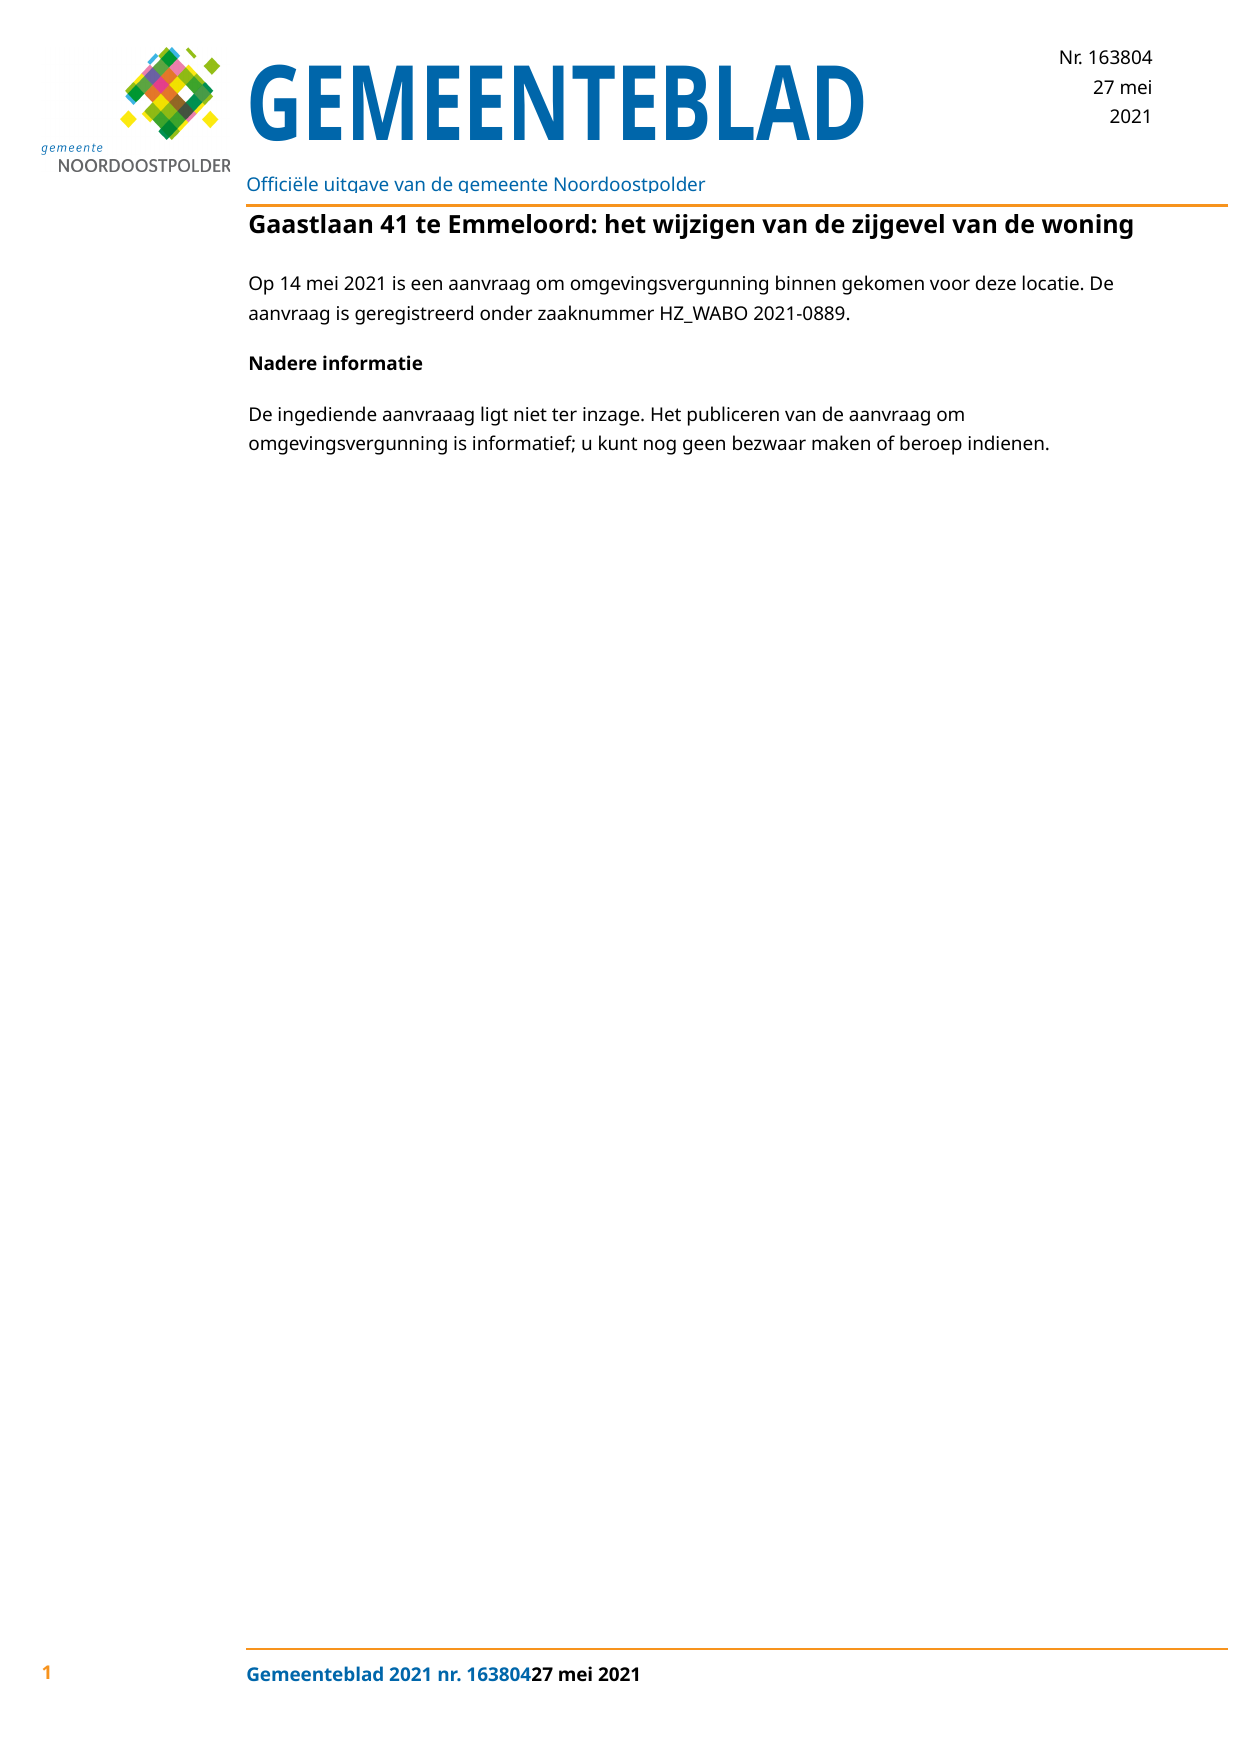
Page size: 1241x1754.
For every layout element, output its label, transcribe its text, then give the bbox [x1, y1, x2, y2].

text De ingediende aanvraaag ligt niet ter inzage. Het publiceren van de aanvraag om omgevingsvergunning is informatief; u kunt nog geen bezwaar maken of beroep indienen. [248, 401, 1152, 456]
picture [41, 47, 231, 172]
text Nadere informatie [248, 350, 1152, 376]
text Op 14 mei 2021 is een aanvraag om omgevingsvergunning binnen gekomen voor deze locatie. De aanvraag is geregistreerd onder zaaknummer HZ_WABO 2021-0889. [248, 270, 1152, 326]
text Gaastlaan 41 te Emmeloord: het wijzigen van de zijgevel van de woning [248, 207, 1152, 241]
